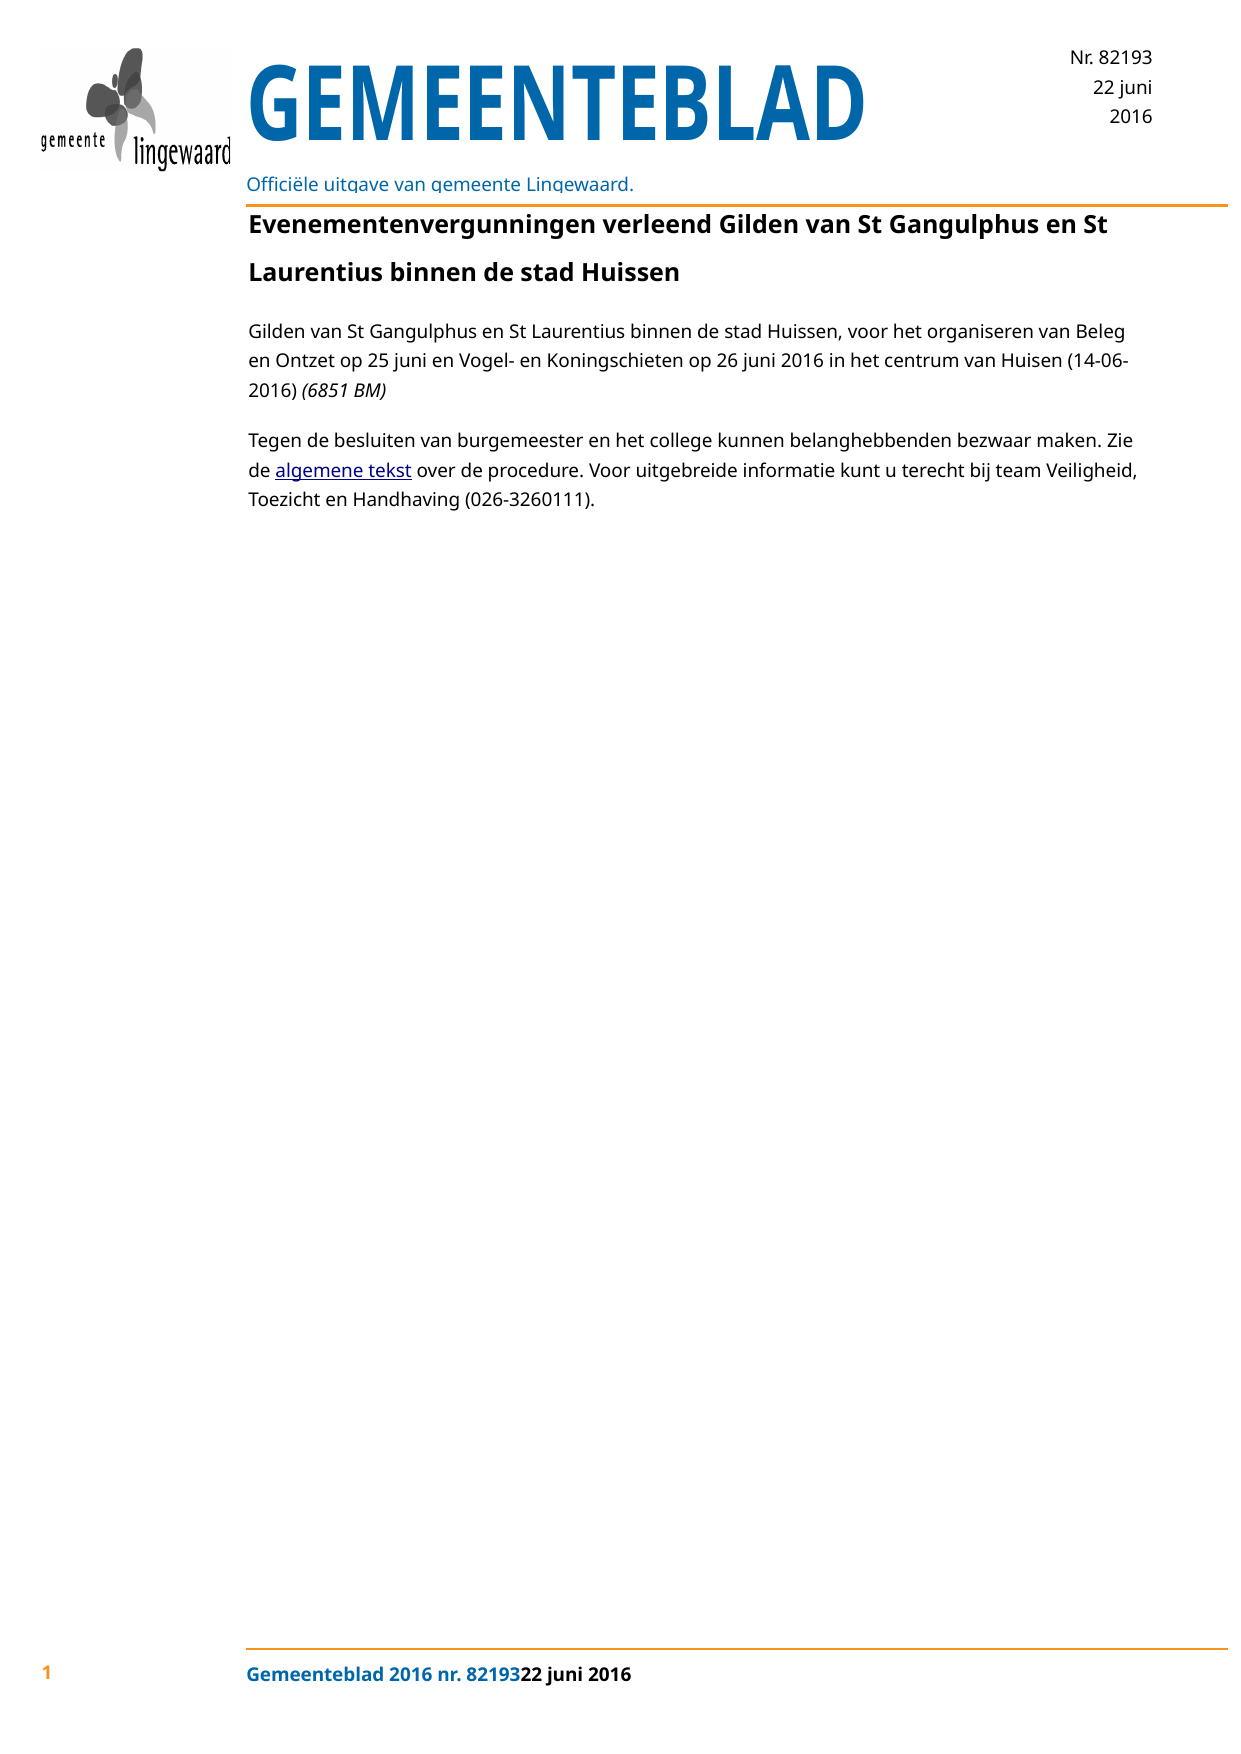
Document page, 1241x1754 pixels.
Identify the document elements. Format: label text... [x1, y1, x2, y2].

text Evenementenvergunningen verleend Gilden van St Gangulphus en St Laurentius binnen de stad Huissen [248, 207, 1152, 288]
picture [41, 47, 231, 172]
text Tegen de besluiten van burgemeester en het college kunnen belanghebbenden bezwaar maken. Zie de algemene tekst over de procedure. Voor uitgebreide informatie kunt u terecht bij team Veiligheid, Toezicht en Handhaving (026-3260111). [248, 427, 1152, 512]
text Gilden van St Gangulphus en St Laurentius binnen de stad Huissen, voor het organiseren van Beleg en Ontzet op 25 juni en Vogel- en Koningschieten op 26 juni 2016 in het centrum van Huisen (14-06-2016) (6851 BM) [248, 318, 1152, 403]
